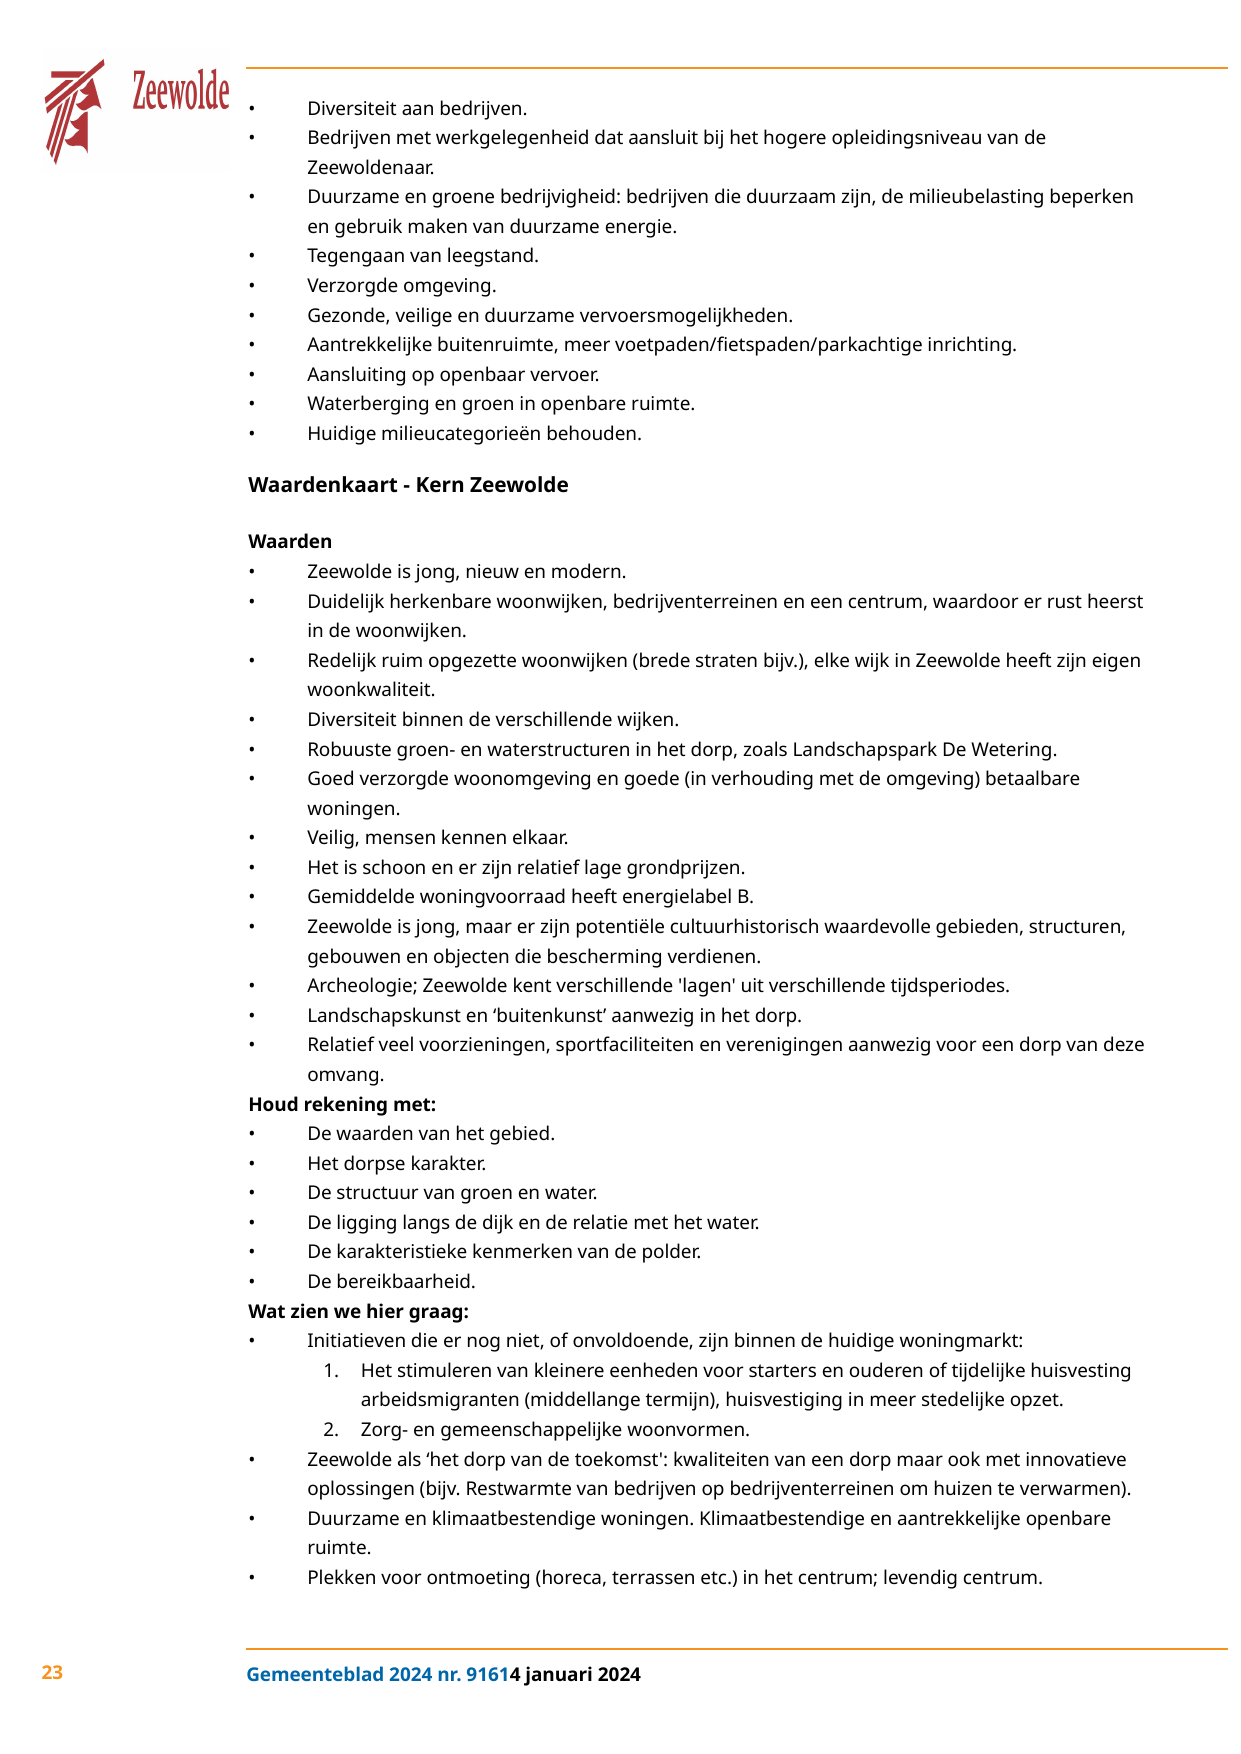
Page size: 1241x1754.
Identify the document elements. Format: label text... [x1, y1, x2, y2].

list De bereikbaarheid. [248, 1268, 1152, 1294]
list Aantrekkelijke buitenruimte, meer voetpaden/fietspaden/parkachtige inrichting. [248, 331, 1152, 357]
list Huidige milieucategorieën behouden. [248, 420, 1152, 446]
text Houd rekening met: [248, 1091, 1152, 1116]
text Waarden [248, 529, 1152, 554]
list Landschapskunst en ‘buitenkunst’ aanwezig in het dorp. [248, 1002, 1152, 1028]
list Goed verzorgde woonomgeving en goede (in verhouding met de omgeving) betaalbare woningen. [248, 765, 1152, 821]
list Archeologie; Zeewolde kent verschillende 'lagen' uit verschillende tijdsperiodes. [248, 972, 1152, 998]
list Aansluiting op openbaar vervoer. [248, 361, 1152, 387]
text Waardenkaart - Kern Zeewolde [248, 471, 1152, 499]
list Initiatieven die er nog niet, of onvoldoende, zijn binnen de huidige woningmarkt: [248, 1327, 1152, 1353]
list Robuuste groen- en waterstructuren in het dorp, zoals Landschapspark De Wetering. [248, 736, 1152, 761]
list Veilig, mensen kennen elkaar. [248, 824, 1152, 850]
list Tegengaan van leegstand. [248, 243, 1152, 268]
list Waterberging en groen in openbare ruimte. [248, 391, 1152, 416]
list Relatief veel voorzieningen, sportfaciliteiten en verenigingen aanwezig voor een dorp van deze omvang. [248, 1032, 1152, 1087]
list Gezonde, veilige en duurzame vervoersmogelijkheden. [248, 302, 1152, 328]
list Duurzame en groene bedrijvigheid: bedrijven die duurzaam zijn, de milieubelasting beperken en gebruik maken van duurzame energie. [248, 183, 1152, 239]
list Bedrijven met werkgelegenheid dat aansluit bij het hogere opleidingsniveau van de Zeewoldenaar. [248, 124, 1152, 180]
list De karakteristieke kenmerken van de polder. [248, 1239, 1152, 1264]
list Diversiteit aan bedrijven. [248, 95, 1152, 121]
list Verzorgde omgeving. [248, 272, 1152, 298]
list Diversiteit binnen de verschillende wijken. [248, 706, 1152, 732]
list De waarden van het gebied. [248, 1120, 1152, 1146]
list Zorg- en gemeenschappelijke woonvormen. [323, 1416, 1152, 1442]
list Gemiddelde woningvoorraad heeft energielabel B. [248, 884, 1152, 909]
list Het dorpse karakter. [248, 1150, 1152, 1176]
list Duurzame en klimaatbestendige woningen. Klimaatbestendige en aantrekkelijke openbare ruimte. [248, 1505, 1152, 1560]
list De structuur van groen en water. [248, 1179, 1152, 1205]
list Zeewolde is jong, maar er zijn potentiële cultuurhistorisch waardevolle gebieden, structuren, gebouwen en objecten die bescherming verdienen. [248, 913, 1152, 968]
list Het stimuleren van kleinere eenheden voor starters en ouderen of tijdelijke huisvesting arbeidsmigranten (middellange termijn), huisvestiging in meer stedelijke opzet. [323, 1357, 1152, 1412]
list Redelijk ruim opgezette woonwijken (brede straten bijv.), elke wijk in Zeewolde heeft zijn eigen woonkwaliteit. [248, 647, 1152, 702]
list Plekken voor ontmoeting (horeca, terrassen etc.) in het centrum; levendig centrum. [248, 1564, 1152, 1590]
list Het is schoon en er zijn relatief lage grondprijzen. [248, 854, 1152, 880]
list Duidelijk herkenbare woonwijken, bedrijventerreinen en een centrum, waardoor er rust heerst in de woonwijken. [248, 588, 1152, 643]
text Wat zien we hier graag: [248, 1298, 1152, 1323]
list Zeewolde is jong, nieuw en modern. [248, 558, 1152, 584]
list Zeewolde als ‘het dorp van de toekomst': kwaliteiten van een dorp maar ook met innovatieve oplossingen (bijv. Restwarmte van bedrijven op bedrijventerreinen om huizen te verwarmen). [248, 1446, 1152, 1501]
list De ligging langs de dijk en de relatie met het water. [248, 1209, 1152, 1235]
picture [41, 47, 231, 172]
